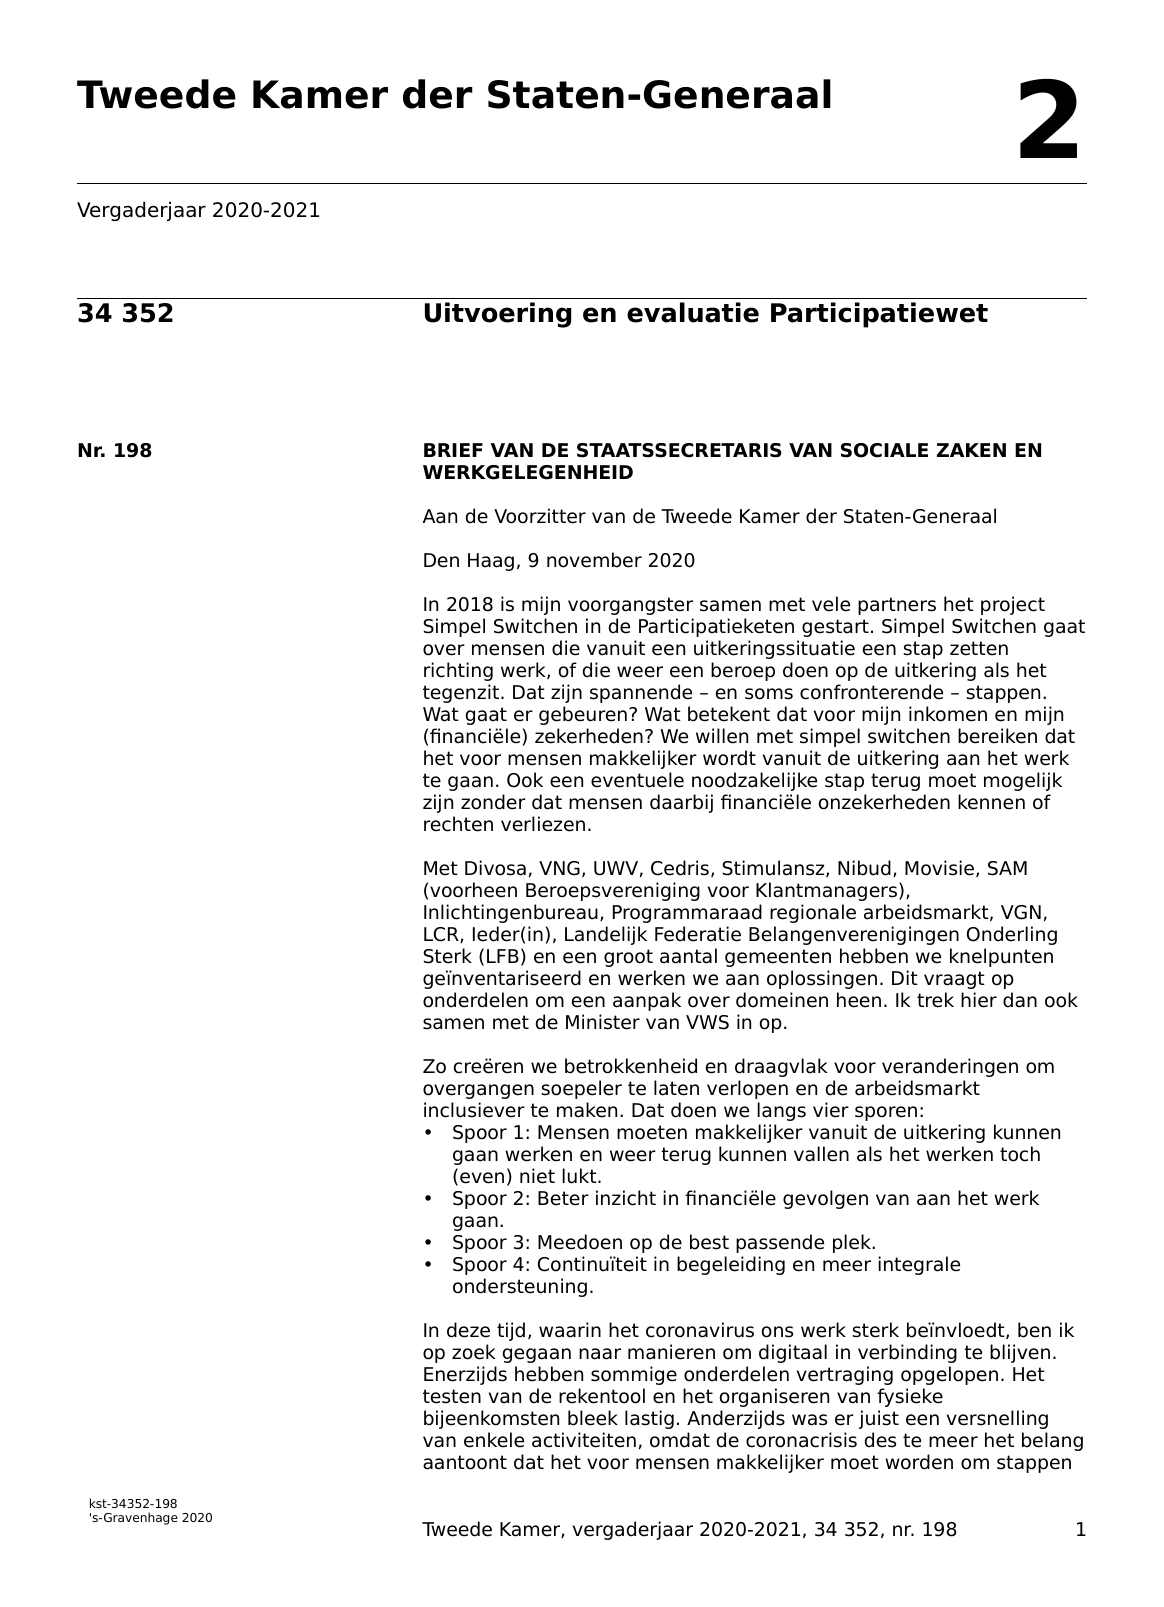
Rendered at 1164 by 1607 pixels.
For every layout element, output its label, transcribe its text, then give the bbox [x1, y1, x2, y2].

text • Spoor 3: Meedoen op de best passende plek. [422, 1232, 1087, 1254]
text • Spoor 4: Continuïteit in begeleiding en meer integrale ondersteuning. [422, 1254, 1087, 1298]
text kst-34352-198 [88, 1497, 323, 1511]
text In 2018 is mijn voorgangster samen met vele partners het project Simpel Switchen in de Participatieketen gestart. Simpel Switchen gaat over mensen die vanuit een uitkeringssituatie een stap zetten richting werk, of die weer een beroep doen op de uitkering als het tegenzit. Dat zijn spannende – en soms confronterende – stappen. Wat gaat er gebeuren? Wat betekent dat voor mijn inkomen en mijn (financiële) zekerheden? We willen met simpel switchen bereiken dat het voor mensen makkelijker wordt vanuit de uitkering aan het werk te gaan. Ook een eventuele noodzakelijke stap terug moet mogelijk zijn zonder dat mensen daarbij financiële onzekerheden kennen of rechten verliezen. [422, 594, 1087, 836]
text • Spoor 1: Mensen moeten makkelijker vanuit de uitkering kunnen gaan werken en weer terug kunnen vallen als het werken toch (even) niet lukt. [422, 1122, 1087, 1188]
text • Spoor 2: Beter inzicht in financiële gevolgen van aan het werk gaan. [422, 1188, 1087, 1232]
subtitle Nr. 198 BRIEF VAN DE STAATSSECRETARIS VAN SOCIALE ZAKEN EN WERKGELEGENHEID [77, 440, 1087, 484]
table_cell Vergaderjaar 2020-2021 [77, 184, 1087, 298]
text Met Divosa, VNG, UWV, Cedris, Stimulansz, Nibud, Movisie, SAM (voorheen Beroepsvereniging voor Klantmanagers), Inlichtingenbureau, Programmaraad regionale arbeidsmarkt, VGN, LCR, Ieder(in), Landelijk Federatie Belangenverenigingen Onderling Sterk (LFB) en een groot aantal gemeenten hebben we knelpunten geïnventariseerd en werken we aan oplossingen. Dit vraagt op onderdelen om een aanpak over domeinen heen. Ik trek hier dan ook samen met de Minister van VWS in op. [422, 858, 1087, 1034]
subtitle 34 352 Uitvoering en evaluatie Participatiewet [77, 299, 1087, 329]
text Zo creëren we betrokkenheid en draagvlak voor veranderingen om overgangen soepeler te laten verlopen en de arbeidsmarkt inclusiever te maken. Dat doen we langs vier sporen: [422, 1056, 1087, 1122]
text In deze tijd, waarin het coronavirus ons werk sterk beïnvloedt, ben ik op zoek gegaan naar manieren om digitaal in verbinding te blijven. Enerzijds hebben sommige onderdelen vertraging opgelopen. Het testen van de rekentool en het organiseren van fysieke bijeenkomsten bleek lastig. Anderzijds was er juist een versnelling van enkele activiteiten, omdat de coronacrisis des te meer het belang aantoont dat het voor mensen makkelijker moet worden om stappen [422, 1320, 1087, 1474]
table_header Tweede Kamer der Staten-Generaal [77, 59, 886, 183]
text Den Haag, 9 november 2020 [422, 550, 1087, 572]
text 's-Gravenhage 2020 [88, 1511, 323, 1525]
table_header 2 [886, 59, 1087, 183]
text Aan de Voorzitter van de Tweede Kamer der Staten-Generaal [422, 506, 1087, 528]
